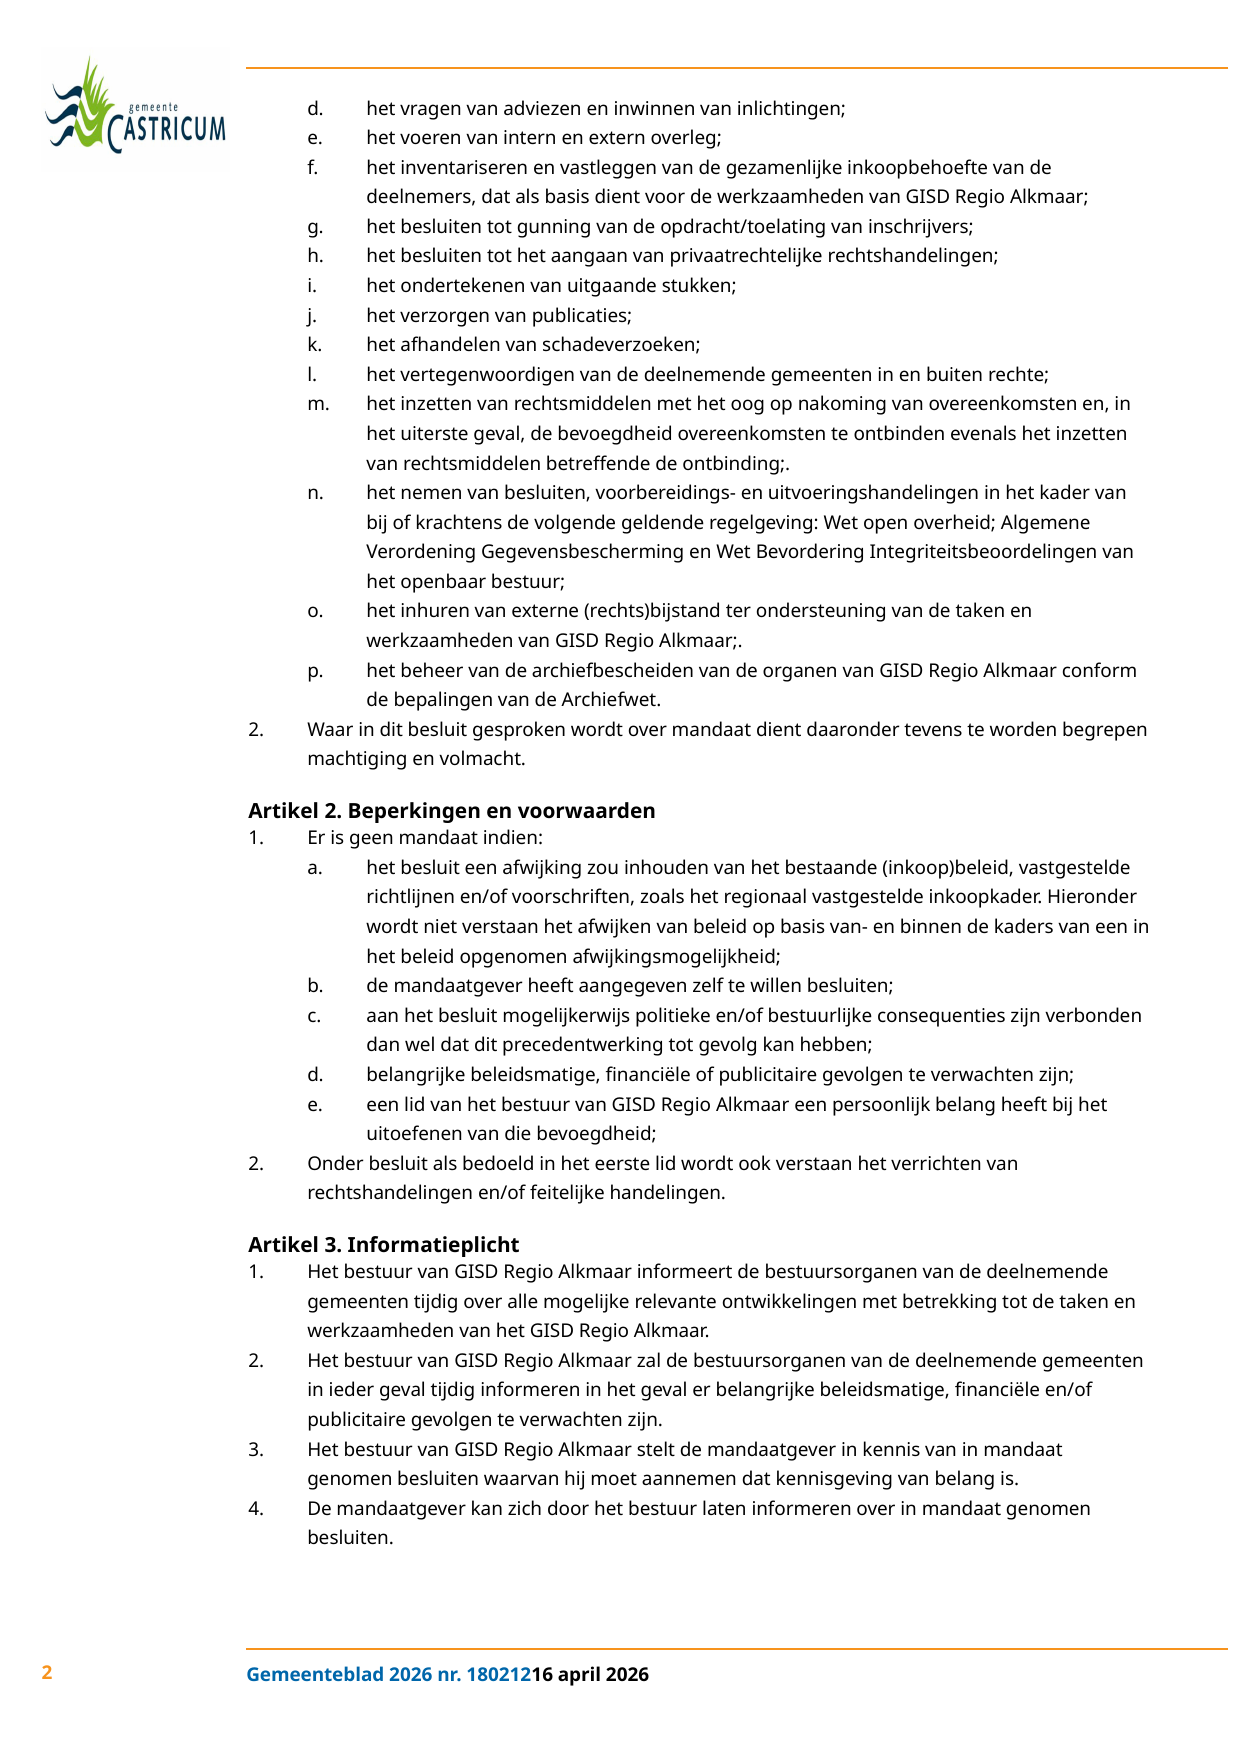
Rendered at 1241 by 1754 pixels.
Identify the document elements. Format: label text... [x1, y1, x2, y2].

list het vertegenwoordigen van de deelnemende gemeenten in en buiten rechte; [307, 361, 1152, 387]
list Het bestuur van GISD Regio Alkmaar zal de bestuursorganen van de deelnemende gemeenten in ieder geval tijdig informeren in het geval er belangrijke beleidsmatige, financiële en/of publicitaire gevolgen te verwachten zijn. [248, 1347, 1152, 1432]
list het inventariseren en vastleggen van de gezamenlijke inkoopbehoefte van de deelnemers, dat als basis dient voor de werkzaamheden van GISD Regio Alkmaar; [307, 154, 1152, 209]
list het nemen van besluiten, voorbereidings- en uitvoeringshandelingen in het kader van bij of krachtens de volgende geldende regelgeving: Wet open overheid; Algemene Verordening Gegevensbescherming en Wet Bevordering Integriteitsbeoordelingen van het openbaar bestuur; [307, 479, 1152, 594]
list Het bestuur van GISD Regio Alkmaar stelt de mandaatgever in kennis van in mandaat genomen besluiten waarvan hij moet aannemen dat kennisgeving van belang is. [248, 1436, 1152, 1491]
list het voeren van intern en extern overleg; [307, 124, 1152, 150]
list het verzorgen van publicaties; [307, 302, 1152, 328]
list de mandaatgever heeft aangegeven zelf te willen besluiten; [307, 972, 1152, 998]
list De mandaatgever kan zich door het bestuur laten informeren over in mandaat genomen besluiten. [248, 1495, 1152, 1550]
picture [41, 47, 231, 172]
text Artikel 3. Informatieplicht [248, 1230, 1152, 1258]
list het afhandelen van schadeverzoeken; [307, 331, 1152, 357]
list het inzetten van rechtsmiddelen met het oog op nakoming van overeenkomsten en, in het uiterste geval, de bevoegdheid overeenkomsten te ontbinden evenals het inzetten van rechtsmiddelen betreffende de ontbinding;. [307, 391, 1152, 476]
list het besluiten tot het aangaan van privaatrechtelijke rechtshandelingen; [307, 243, 1152, 268]
list het vragen van adviezen en inwinnen van inlichtingen; [307, 95, 1152, 121]
text Artikel 2. Beperkingen en voorwaarden [248, 796, 1152, 824]
list een lid van het bestuur van GISD Regio Alkmaar een persoonlijk belang heeft bij het uitoefenen van die bevoegdheid; [307, 1091, 1152, 1146]
list Er is geen mandaat indien: [248, 824, 1152, 850]
list belangrijke beleidsmatige, financiële of publicitaire gevolgen te verwachten zijn; [307, 1061, 1152, 1087]
list het inhuren van externe (rechts)bijstand ter ondersteuning van de taken en werkzaamheden van GISD Regio Alkmaar;. [307, 598, 1152, 653]
list het ondertekenen van uitgaande stukken; [307, 272, 1152, 298]
list Waar in dit besluit gesproken wordt over mandaat dient daaronder tevens te worden begrepen machtiging en volmacht. [248, 716, 1152, 771]
list Het bestuur van GISD Regio Alkmaar informeert de bestuursorganen van de deelnemende gemeenten tijdig over alle mogelijke relevante ontwikkelingen met betrekking tot de taken en werkzaamheden van het GISD Regio Alkmaar. [248, 1258, 1152, 1343]
list het besluiten tot gunning van de opdracht/toelating van inschrijvers; [307, 213, 1152, 239]
list Onder besluit als bedoeld in het eerste lid wordt ook verstaan het verrichten van rechtshandelingen en/of feitelijke handelingen. [248, 1150, 1152, 1205]
list aan het besluit mogelijkerwijs politieke en/of bestuurlijke consequenties zijn verbonden dan wel dat dit precedentwerking tot gevolg kan hebben; [307, 1002, 1152, 1057]
list het beheer van de archiefbescheiden van de organen van GISD Regio Alkmaar conform de bepalingen van de Archiefwet. [307, 657, 1152, 712]
list het besluit een afwijking zou inhouden van het bestaande (inkoop)beleid, vastgestelde richtlijnen en/of voorschriften, zoals het regionaal vastgestelde inkoopkader. Hieronder wordt niet verstaan het afwijken van beleid op basis van- en binnen de kaders van een in het beleid opgenomen afwijkingsmogelijkheid; [307, 854, 1152, 968]
